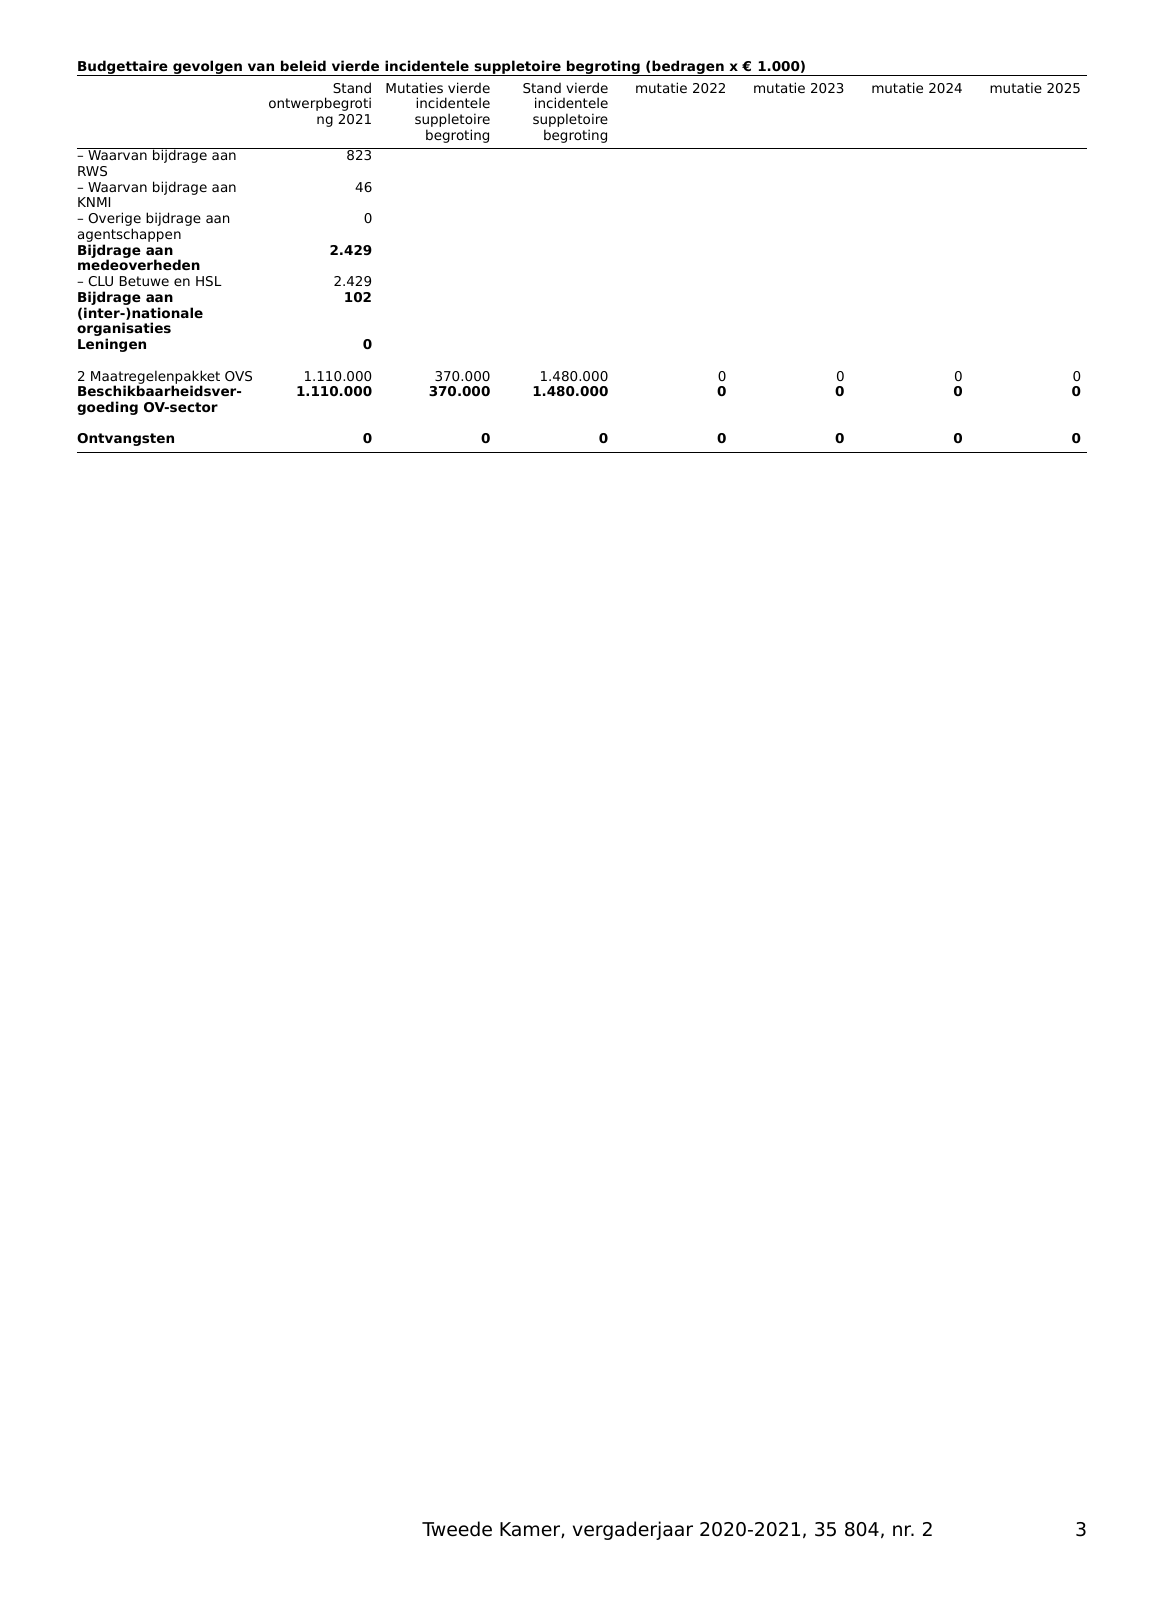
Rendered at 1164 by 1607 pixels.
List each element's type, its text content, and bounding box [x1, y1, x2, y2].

table_cell [77, 353, 260, 368]
table_cell [732, 149, 850, 179]
table_cell [496, 274, 614, 290]
table_cell 2 Maatregelenpakket OVS [77, 368, 260, 384]
table_cell 0 [614, 431, 732, 452]
table_cell [378, 211, 496, 242]
table_cell [614, 149, 732, 179]
table_cell [732, 416, 850, 431]
table_cell 0 [732, 431, 850, 452]
table_cell – Overige bijdrage aan agentschappen [77, 211, 260, 242]
table_cell [969, 243, 1087, 274]
table_cell [732, 180, 850, 211]
table_cell [496, 180, 614, 211]
table_cell 0 [969, 384, 1087, 416]
table_cell [850, 274, 968, 290]
table_cell [260, 416, 378, 431]
table_cell 0 [732, 384, 850, 416]
table_cell [850, 353, 968, 368]
table_cell mutatie 2025 [969, 76, 1087, 148]
table_cell [496, 353, 614, 368]
table_cell [732, 274, 850, 290]
table_cell [969, 290, 1087, 337]
table_cell [850, 416, 968, 431]
table_cell Bijdrage aan medeoverheden [77, 243, 260, 274]
table_cell – Waarvan bijdrage aan KNMI [77, 180, 260, 211]
table_cell [614, 211, 732, 242]
table_cell [850, 337, 968, 353]
table_cell [850, 211, 968, 242]
table_header Budgettaire gevolgen van beleid vierde incidentele suppletoire begroting (bedragen x € 1.000) [77, 59, 1087, 75]
table_cell [496, 211, 614, 242]
table_cell 0 [260, 337, 378, 353]
table_cell [969, 353, 1087, 368]
table_cell 1.480.000 [496, 368, 614, 384]
table_cell Beschikbaarheidsver-goeding OV-sector [77, 384, 260, 416]
table_cell 370.000 [378, 384, 496, 416]
table_cell [378, 353, 496, 368]
table_cell 1.110.000 [260, 384, 378, 416]
table_cell [969, 211, 1087, 242]
table_cell 0 [969, 431, 1087, 452]
table_cell [969, 274, 1087, 290]
table_cell [969, 416, 1087, 431]
table_cell [496, 149, 614, 179]
table_cell [77, 76, 260, 148]
table_cell [732, 337, 850, 353]
table_cell [732, 211, 850, 242]
table_cell [378, 290, 496, 337]
table_cell 0 [850, 368, 968, 384]
table_cell 823 [260, 149, 378, 179]
table_cell 0 [614, 368, 732, 384]
table_cell Leningen [77, 337, 260, 353]
table_cell [850, 180, 968, 211]
table_cell [850, 149, 968, 179]
table_cell Stand ontwerpbegroting 2021 [260, 76, 378, 148]
table_cell [378, 180, 496, 211]
table_cell mutatie 2024 [850, 76, 968, 148]
table_cell mutatie 2022 [614, 76, 732, 148]
table_cell 0 [378, 431, 496, 452]
table_cell [614, 243, 732, 274]
table_cell 0 [260, 211, 378, 242]
table_cell [496, 243, 614, 274]
table_cell 2.429 [260, 274, 378, 290]
table_cell [614, 337, 732, 353]
table_cell 1.480.000 [496, 384, 614, 416]
table_cell [260, 353, 378, 368]
table_cell [614, 274, 732, 290]
table_cell 0 [969, 368, 1087, 384]
table_cell [77, 416, 260, 431]
table_cell 102 [260, 290, 378, 337]
table_cell [496, 416, 614, 431]
table_cell mutatie 2023 [732, 76, 850, 148]
table_cell [378, 274, 496, 290]
table_cell Stand vierde incidentele suppletoire begroting [496, 76, 614, 148]
table_cell [732, 290, 850, 337]
table_cell 0 [614, 384, 732, 416]
table_cell 1.110.000 [260, 368, 378, 384]
table_cell 0 [732, 368, 850, 384]
table_cell [969, 337, 1087, 353]
table_cell [614, 290, 732, 337]
table_cell [496, 337, 614, 353]
table_cell 370.000 [378, 368, 496, 384]
table_cell – Waarvan bijdrage aan RWS [77, 149, 260, 179]
table_cell 0 [496, 431, 614, 452]
table_cell [850, 243, 968, 274]
table_cell Bijdrage aan (inter-)nationale organisaties [77, 290, 260, 337]
table_cell [614, 180, 732, 211]
table_cell [969, 149, 1087, 179]
table_cell [378, 337, 496, 353]
table_cell [614, 353, 732, 368]
table_cell [850, 290, 968, 337]
table_cell [732, 353, 850, 368]
table_cell [969, 180, 1087, 211]
table_cell [378, 416, 496, 431]
table_cell 2.429 [260, 243, 378, 274]
table_cell [614, 416, 732, 431]
table_cell 46 [260, 180, 378, 211]
table_cell 0 [850, 431, 968, 452]
table_cell Mutaties vierde incidentele suppletoire begroting [378, 76, 496, 148]
table_cell [378, 243, 496, 274]
table_cell 0 [260, 431, 378, 452]
table_cell Ontvangsten [77, 431, 260, 452]
table_cell [496, 290, 614, 337]
table_cell 0 [850, 384, 968, 416]
table_cell – CLU Betuwe en HSL [77, 274, 260, 290]
table_cell [732, 243, 850, 274]
table_cell [378, 149, 496, 179]
